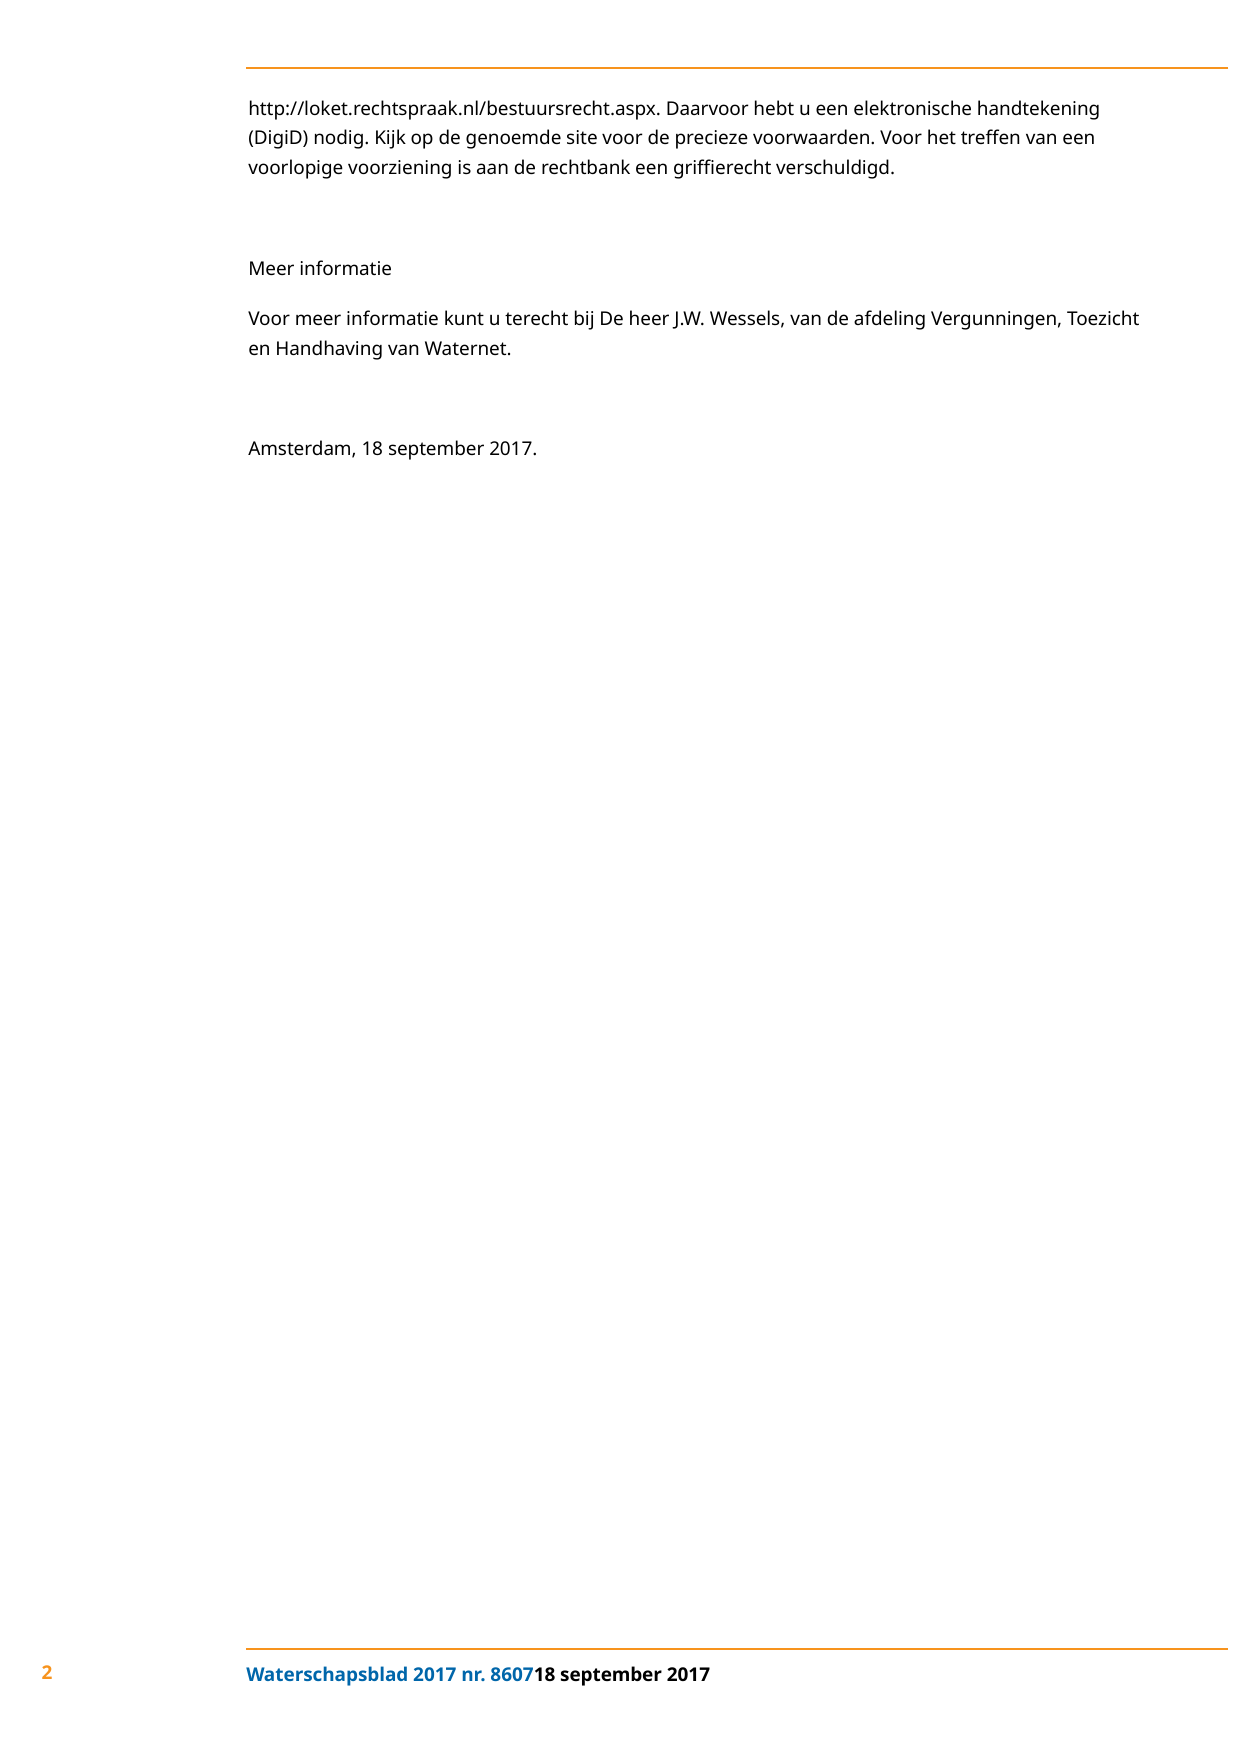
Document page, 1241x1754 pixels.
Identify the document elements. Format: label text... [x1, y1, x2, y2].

text http://loket.rechtspraak.nl/bestuursrecht.aspx. Daarvoor hebt u een elektronische handtekening (DigiD) nodig. Kijk op de genoemde site voor de precieze voorwaarden. Voor het treffen van een voorlopige voorziening is aan de rechtbank een griffierecht verschuldigd. [248, 95, 1152, 180]
text Meer informatie [248, 255, 1152, 281]
picture [41, 47, 231, 172]
text Voor meer informatie kunt u terecht bij De heer J.W. Wessels, van de afdeling Vergunningen, Toezicht en Handhaving van Waternet. [248, 305, 1152, 361]
text Amsterdam, 18 september 2017. [248, 436, 1152, 461]
